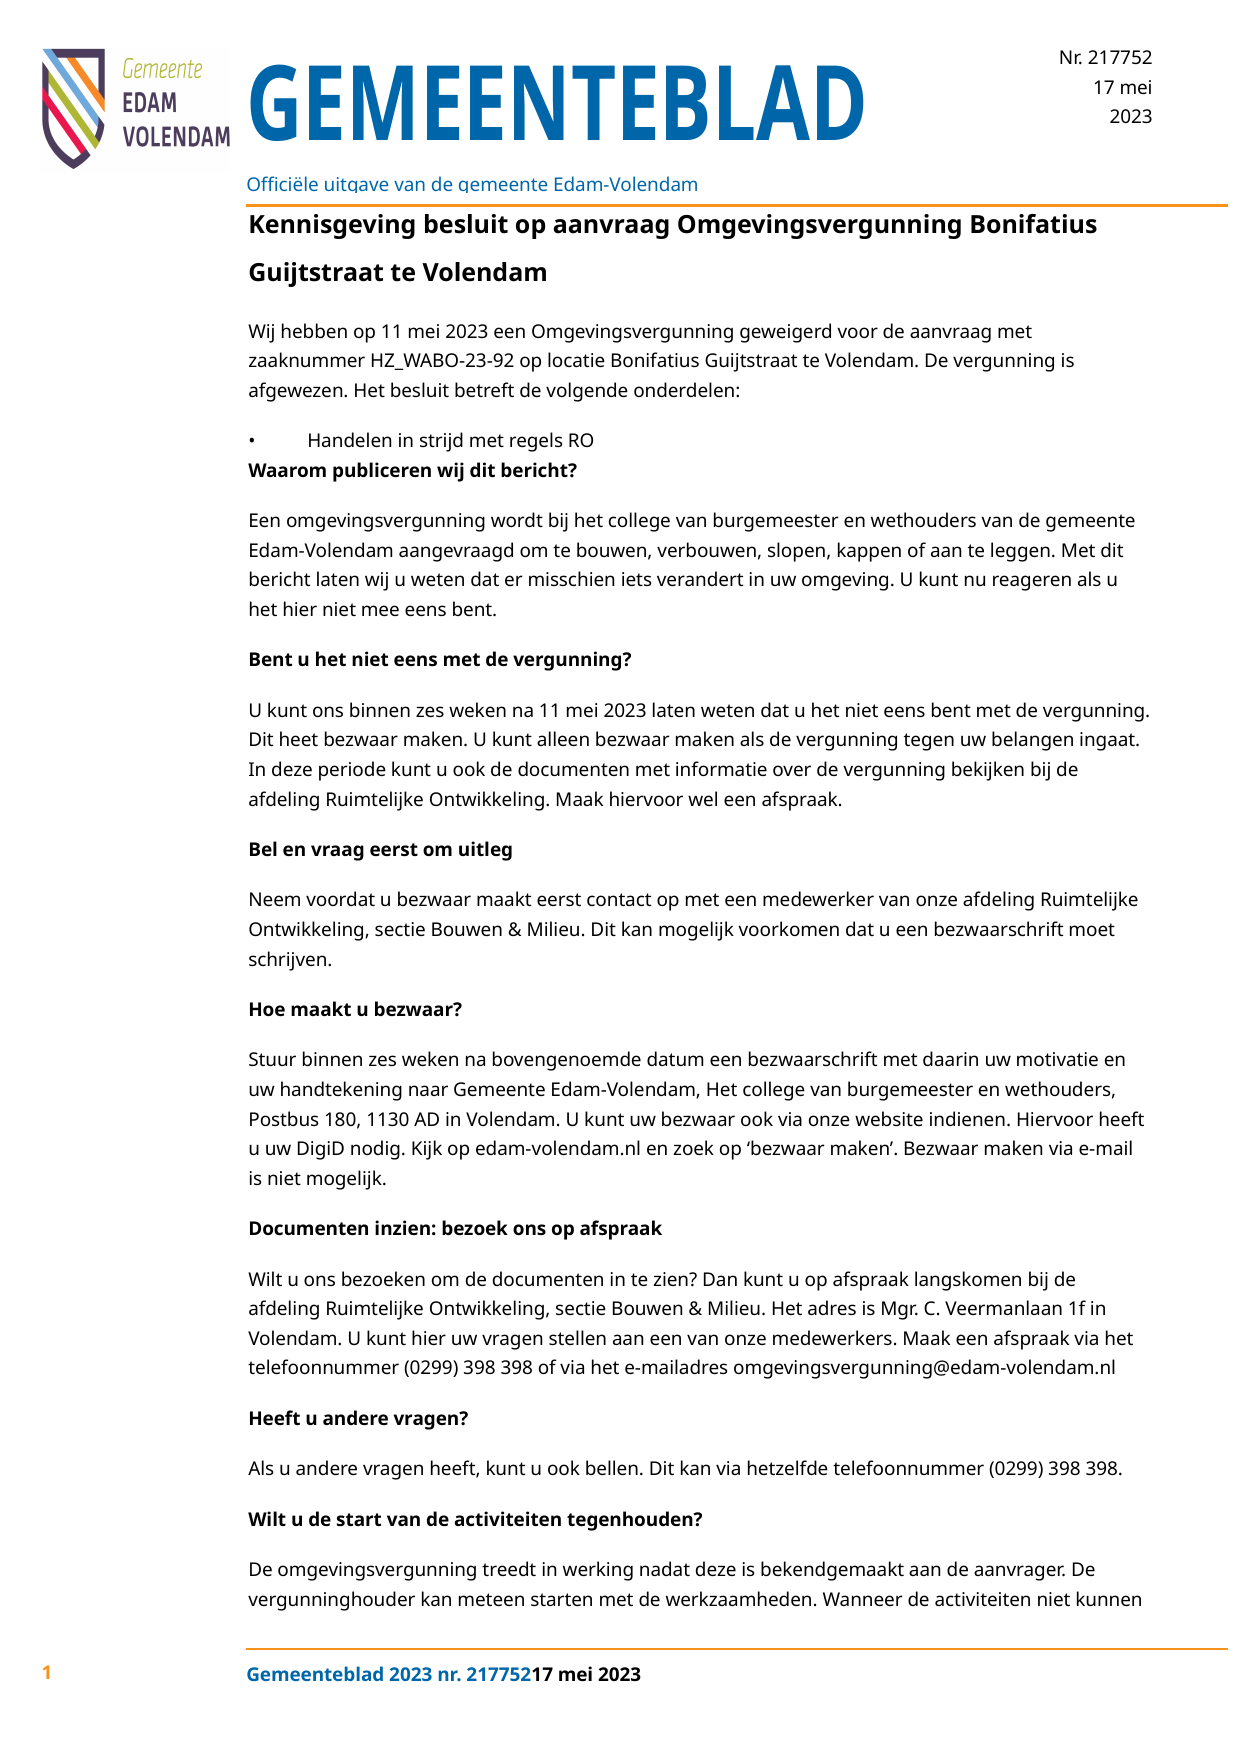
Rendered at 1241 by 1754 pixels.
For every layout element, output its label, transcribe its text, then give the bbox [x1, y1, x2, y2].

text U kunt ons binnen zes weken na 11 mei 2023 laten weten dat u het niet eens bent met de vergunning. Dit heet bezwaar maken. U kunt alleen bezwaar maken als de vergunning tegen uw belangen ingaat. In deze periode kunt u ook de documenten met informatie over de vergunning bekijken bij de afdeling Ruimtelijke Ontwikkeling. Maak hiervoor wel een afspraak. [248, 697, 1152, 812]
text Wij hebben op 11 mei 2023 een Omgevingsvergunning geweigerd voor de aanvraag met zaaknummer HZ_WABO-23-92 op locatie Bonifatius Guijtstraat te Volendam. De vergunning is afgewezen. Het besluit betreft de volgende onderdelen: [248, 318, 1152, 403]
text Waarom publiceren wij dit bericht? [248, 457, 1152, 483]
text De omgevingsvergunning treedt in werking nadat deze is bekendgemaakt aan de aanvrager. De vergunninghouder kan meteen starten met de werkzaamheden. Wanneer de activiteiten niet kunnen [248, 1556, 1152, 1612]
text Hoe maakt u bezwaar? [248, 996, 1152, 1022]
text Als u andere vragen heeft, kunt u ook bellen. Dit kan via hetzelfde telefoonnummer (0299) 398 398. [248, 1455, 1152, 1481]
text Bel en vraag eerst om uitleg [248, 836, 1152, 862]
text Stuur binnen zes weken na bovengenoemde datum een bezwaarschrift met daarin uw motivatie en uw handtekening naar Gemeente Edam-Volendam, Het college van burgemeester en wethouders, Postbus 180, 1130 AD in Volendam. U kunt uw bezwaar ook via onze website indienen. Hiervoor heeft u uw DigiD nodig. Kijk op edam-volendam.nl en zoek op ‘bezwaar maken’. Bezwaar maken via e-mail is niet mogelijk. [248, 1047, 1152, 1191]
text Neem voordat u bezwaar maakt eerst contact op met een medewerker van onze afdeling Ruimtelijke Ontwikkeling, sectie Bouwen & Milieu. Dit kan mogelijk voorkomen dat u een bezwaarschrift moet schrijven. [248, 887, 1152, 972]
list Handelen in strijd met regels RO [248, 427, 1152, 453]
text Kennisgeving besluit op aanvraag Omgevingsvergunning Bonifatius Guijtstraat te Volendam [248, 207, 1152, 288]
text Bent u het niet eens met de vergunning? [248, 647, 1152, 672]
text Wilt u ons bezoeken om de documenten in te zien? Dan kunt u op afspraak langskomen bij de afdeling Ruimtelijke Ontwikkeling, sectie Bouwen & Milieu. Het adres is Mgr. C. Veermanlaan 1f in Volendam. U kunt hier uw vragen stellen aan een van onze medewerkers. Maak een afspraak via het telefoonnummer (0299) 398 398 of via het e-mailadres omgevingsvergunning@edam-volendam.nl [248, 1266, 1152, 1380]
text Wilt u de start van de activiteiten tegenhouden? [248, 1506, 1152, 1532]
text Een omgevingsvergunning wordt bij het college van burgemeester en wethouders van de gemeente Edam-Volendam aangevraagd om te bouwen, verbouwen, slopen, kappen of aan te leggen. Met dit bericht laten wij u weten dat er misschien iets verandert in uw omgeving. U kunt nu reageren als u het hier niet mee eens bent. [248, 507, 1152, 622]
text Documenten inzien: bezoek ons op afspraak [248, 1215, 1152, 1241]
picture [41, 47, 231, 172]
text Heeft u andere vragen? [248, 1405, 1152, 1431]
